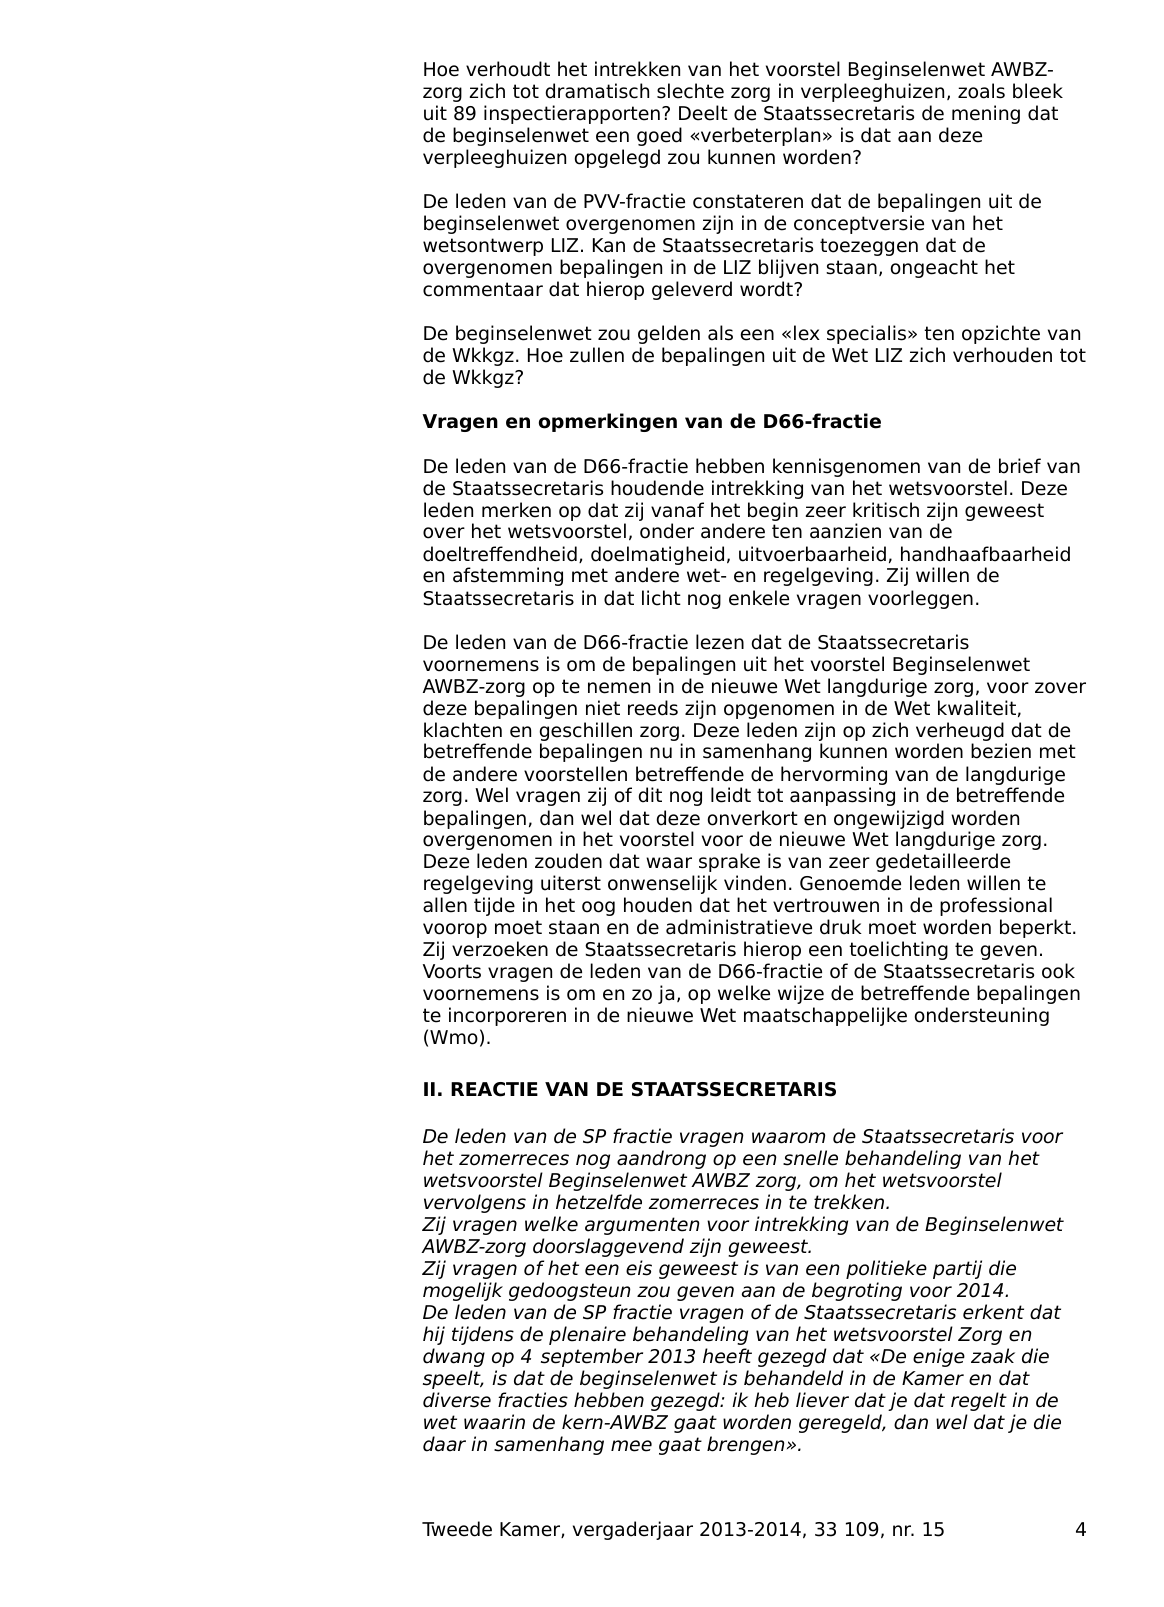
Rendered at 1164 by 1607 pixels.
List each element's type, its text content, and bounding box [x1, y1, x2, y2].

text De leden van de PVV-fractie constateren dat de bepalingen uit de beginselenwet overgenomen zijn in de conceptversie van het wetsontwerp LIZ. Kan de Staatssecretaris toezeggen dat de overgenomen bepalingen in de LIZ blijven staan, ongeacht het commentaar dat hierop geleverd wordt? [422, 191, 1087, 301]
subtitle Vragen en opmerkingen van de D66-fractie [422, 411, 1087, 433]
text De leden van de D66-fractie hebben kennisgenomen van de brief van de Staatssecretaris houdende intrekking van het wetsvoorstel. Deze leden merken op dat zij vanaf het begin zeer kritisch zijn geweest over het wetsvoorstel, onder andere ten aanzien van de doeltreffendheid, doelmatigheid, uitvoerbaarheid, handhaafbaarheid en afstemming met andere wet- en regelgeving. Zij willen de Staatssecretaris in dat licht nog enkele vragen voorleggen. [422, 456, 1087, 609]
text Zij vragen of het een eis geweest is van een politieke partij die mogelijk gedoogsteun zou geven aan de begroting voor 2014. [422, 1258, 1087, 1302]
text De beginselenwet zou gelden als een «lex specialis» ten opzichte van de Wkkgz. Hoe zullen de bepalingen uit de Wet LIZ zich verhouden tot de Wkkgz? [422, 323, 1087, 389]
text Zij vragen welke argumenten voor intrekking van de Beginselenwet AWBZ-zorg doorslaggevend zijn geweest. [422, 1214, 1087, 1258]
text De leden van de SP fractie vragen waarom de Staatssecretaris voor het zomerreces nog aandrong op een snelle behandeling van het wetsvoorstel Beginselenwet AWBZ zorg, om het wetsvoorstel vervolgens in hetzelfde zomerreces in te trekken. [422, 1126, 1087, 1214]
text De leden van de D66-fractie lezen dat de Staatssecretaris voornemens is om de bepalingen uit het voorstel Beginselenwet AWBZ-zorg op te nemen in de nieuwe Wet langdurige zorg, voor zover deze bepalingen niet reeds zijn opgenomen in de Wet kwaliteit, klachten en geschillen zorg. Deze leden zijn op zich verheugd dat de betreffende bepalingen nu in samenhang kunnen worden bezien met de andere voorstellen betreffende de hervorming van de langdurige zorg. Wel vragen zij of dit nog leidt tot aanpassing in de betreffende bepalingen, dan wel dat deze onverkort en ongewijzigd worden overgenomen in het voorstel voor de nieuwe Wet langdurige zorg. Deze leden zouden dat waar sprake is van zeer gedetailleerde regelgeving uiterst onwenselijk vinden. Genoemde leden willen te allen tijde in het oog houden dat het vertrouwen in de professional voorop moet staan en de administratieve druk moet worden beperkt. Zij verzoeken de Staatssecretaris hierop een toelichting te geven. Voorts vragen de leden van de D66-fractie of de Staatssecretaris ook voornemens is om en zo ja, op welke wijze de betreffende bepalingen te incorporeren in de nieuwe Wet maatschappelijke ondersteuning (Wmo). [422, 632, 1087, 1049]
text Hoe verhoudt het intrekken van het voorstel Beginselenwet AWBZ-zorg zich tot dramatisch slechte zorg in verpleeghuizen, zoals bleek uit 89 inspectierapporten? Deelt de Staatssecretaris de mening dat de beginselenwet een goed «verbeterplan» is dat aan deze verpleeghuizen opgelegd zou kunnen worden? [422, 59, 1087, 169]
subtitle II. REACTIE VAN DE STAATSSECRETARIS [422, 1079, 1087, 1101]
text De leden van de SP fractie vragen of de Staatssecretaris erkent dat hij tijdens de plenaire behandeling van het wetsvoorstel Zorg en dwang op 4 september 2013 heeft gezegd dat «De enige zaak die speelt, is dat de beginselenwet is behandeld in de Kamer en dat diverse fracties hebben gezegd: ik heb liever dat je dat regelt in de wet waarin de kern-AWBZ gaat worden geregeld, dan wel dat je die daar in samenhang mee gaat brengen». [422, 1302, 1087, 1456]
